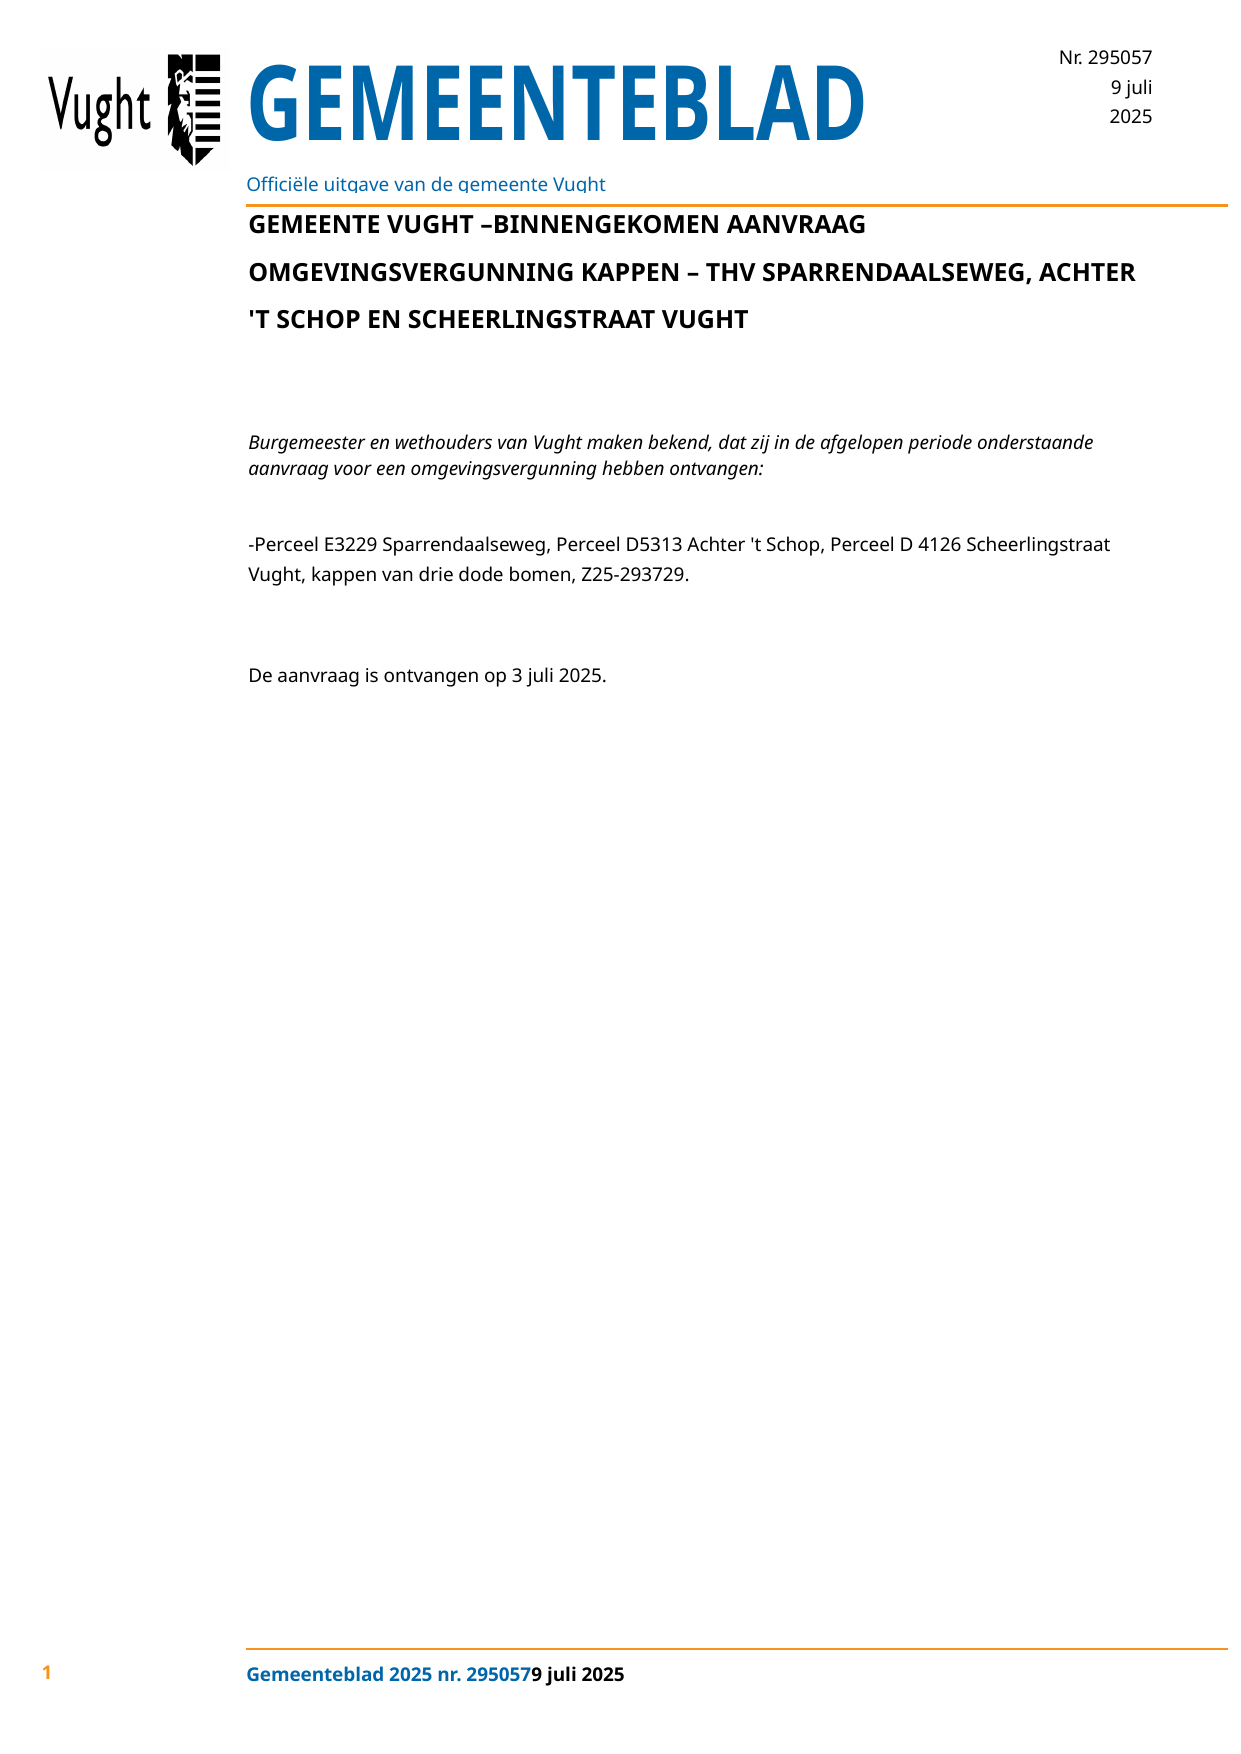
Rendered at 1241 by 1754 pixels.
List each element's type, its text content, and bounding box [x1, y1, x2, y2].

text -Perceel E3229 Sparrendaalseweg, Perceel D5313 Achter 't Schop, Perceel D 4126 Scheerlingstraat Vught, kappen van drie dode bomen, Z25-293729. [248, 531, 1152, 587]
text De aanvraag is ontvangen op 3 juli 2025. [248, 662, 1152, 687]
text GEMEENTE VUGHT –BINNENGEKOMEN AANVRAAG OMGEVINGSVERGUNNING KAPPEN – THV SPARRENDAALSEWEG, ACHTER 'T SCHOP EN SCHEERLINGSTRAAT VUGHT [248, 207, 1152, 336]
picture [41, 47, 231, 172]
text Burgemeester en wethouders van Vught maken bekend, dat zij in de afgelopen periode onderstaande aanvraag voor een omgevingsvergunning hebben ontvangen: [248, 429, 1152, 481]
